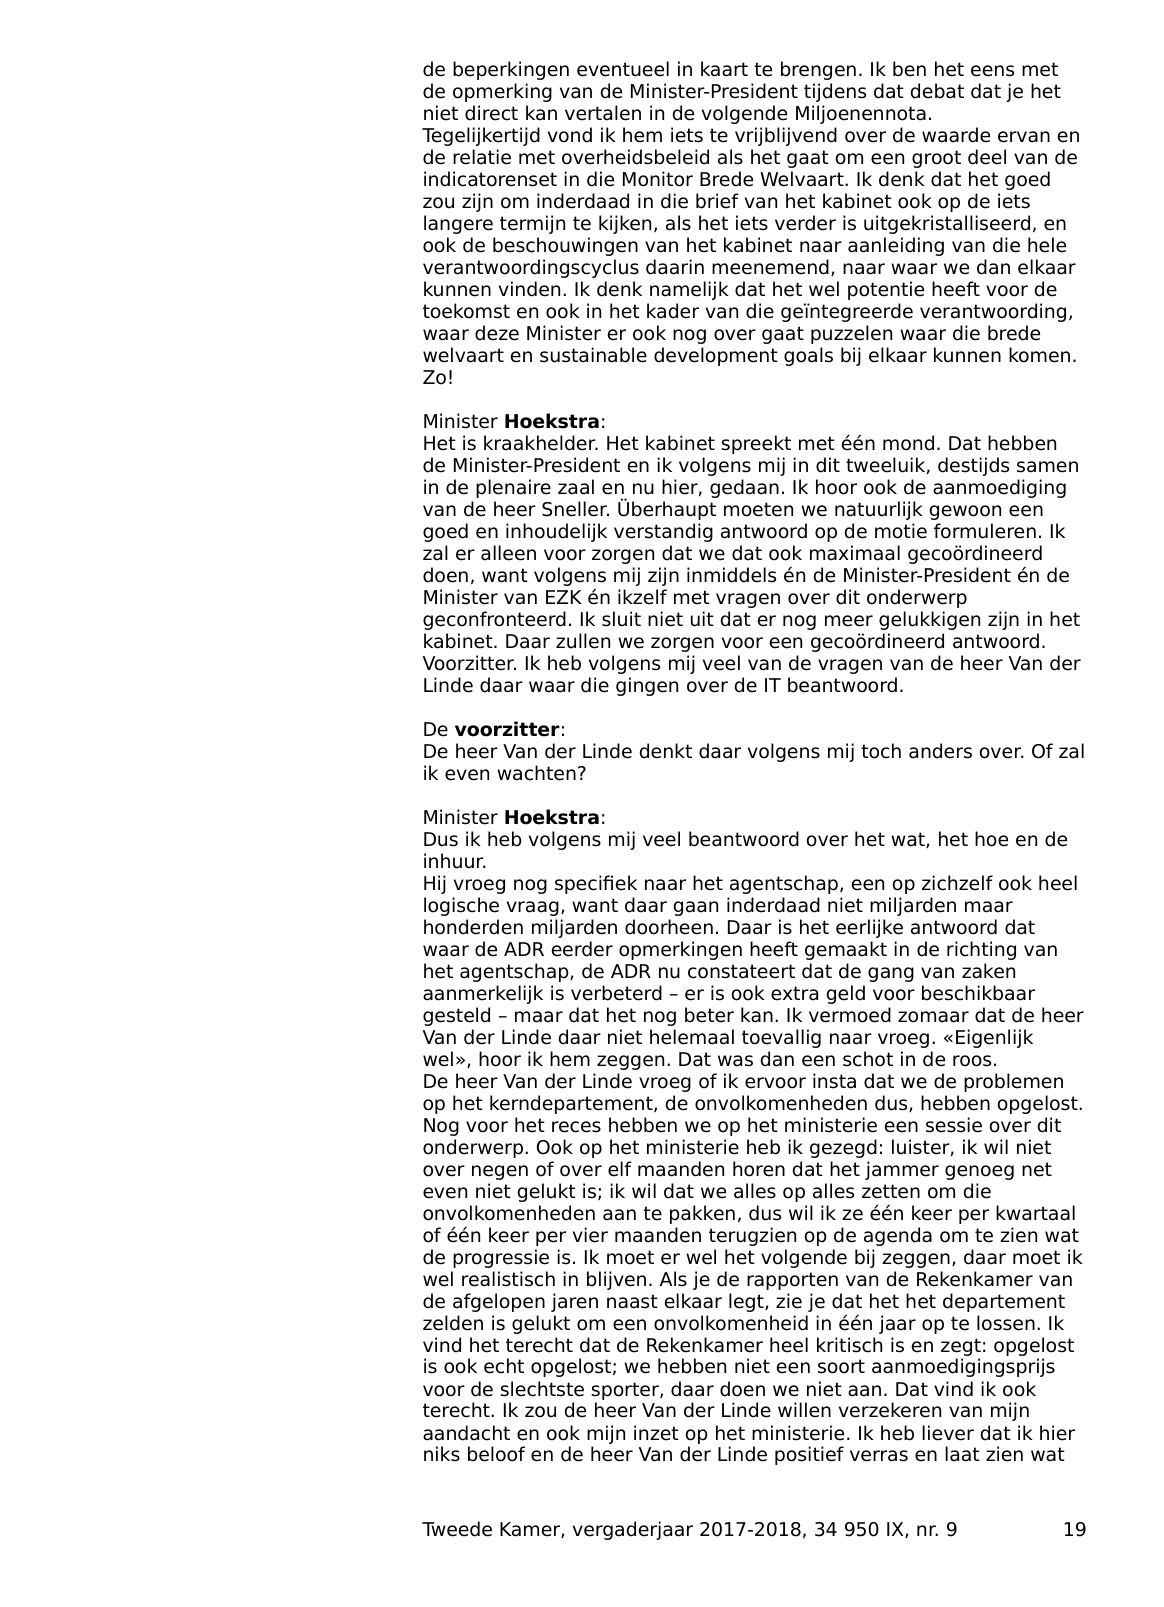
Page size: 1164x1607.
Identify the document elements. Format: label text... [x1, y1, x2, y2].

text Minister Hoekstra: [422, 807, 1087, 829]
text de beperkingen eventueel in kaart te brengen. Ik ben het eens met de opmerking van de Minister-President tijdens dat debat dat je het niet direct kan vertalen in de volgende Miljoenennota. [422, 59, 1087, 125]
text De heer Van der Linde denkt daar volgens mij toch anders over. Of zal ik even wachten? [422, 741, 1087, 785]
text De heer Van der Linde vroeg of ik ervoor insta dat we de problemen op het kerndepartement, de onvolkomenheden dus, hebben opgelost. Nog voor het reces hebben we op het ministerie een sessie over dit onderwerp. Ook op het ministerie heb ik gezegd: luister, ik wil niet over negen of over elf maanden horen dat het jammer genoeg net even niet gelukt is; ik wil dat we alles op alles zetten om die onvolkomenheden aan te pakken, dus wil ik ze één keer per kwartaal of één keer per vier maanden terugzien op de agenda om te zien wat de progressie is. Ik moet er wel het volgende bij zeggen, daar moet ik wel realistisch in blijven. Als je de rapporten van de Rekenkamer van de afgelopen jaren naast elkaar legt, zie je dat het het departement zelden is gelukt om een onvolkomenheid in één jaar op te lossen. Ik vind het terecht dat de Rekenkamer heel kritisch is en zegt: opgelost is ook echt opgelost; we hebben niet een soort aanmoedigingsprijs voor de slechtste sporter, daar doen we niet aan. Dat vind ik ook terecht. Ik zou de heer Van der Linde willen verzekeren van mijn aandacht en ook mijn inzet op het ministerie. Ik heb liever dat ik hier niks beloof en de heer Van der Linde positief verras en laat zien wat [422, 1071, 1087, 1466]
text Tegelijkertijd vond ik hem iets te vrijblijvend over de waarde ervan en de relatie met overheidsbeleid als het gaat om een groot deel van de indicatorenset in die Monitor Brede Welvaart. Ik denk dat het goed zou zijn om inderdaad in die brief van het kabinet ook op de iets langere termijn te kijken, als het iets verder is uitgekristalliseerd, en ook de beschouwingen van het kabinet naar aanleiding van die hele verantwoordingscyclus daarin meenemend, naar waar we dan elkaar kunnen vinden. Ik denk namelijk dat het wel potentie heeft voor de toekomst en ook in het kader van die geïntegreerde verantwoording, waar deze Minister er ook nog over gaat puzzelen waar die brede welvaart en sustainable development goals bij elkaar kunnen komen. Zo! [422, 125, 1087, 389]
text Voorzitter. Ik heb volgens mij veel van de vragen van de heer Van der Linde daar waar die gingen over de IT beantwoord. [422, 653, 1087, 697]
text Dus ik heb volgens mij veel beantwoord over het wat, het hoe en de inhuur. [422, 829, 1087, 873]
text De voorzitter: [422, 719, 1087, 741]
text Minister Hoekstra: [422, 411, 1087, 433]
text Het is kraakhelder. Het kabinet spreekt met één mond. Dat hebben de Minister-President en ik volgens mij in dit tweeluik, destijds samen in de plenaire zaal en nu hier, gedaan. Ik hoor ook de aanmoediging van de heer Sneller. Überhaupt moeten we natuurlijk gewoon een goed en inhoudelijk verstandig antwoord op de motie formuleren. Ik zal er alleen voor zorgen dat we dat ook maximaal gecoördineerd doen, want volgens mij zijn inmiddels én de Minister-President én de Minister van EZK én ikzelf met vragen over dit onderwerp geconfronteerd. Ik sluit niet uit dat er nog meer gelukkigen zijn in het kabinet. Daar zullen we zorgen voor een gecoördineerd antwoord. [422, 433, 1087, 653]
text Hij vroeg nog specifiek naar het agentschap, een op zichzelf ook heel logische vraag, want daar gaan inderdaad niet miljarden maar honderden miljarden doorheen. Daar is het eerlijke antwoord dat waar de ADR eerder opmerkingen heeft gemaakt in de richting van het agentschap, de ADR nu constateert dat de gang van zaken aanmerkelijk is verbeterd – er is ook extra geld voor beschikbaar gesteld – maar dat het nog beter kan. Ik vermoed zomaar dat de heer Van der Linde daar niet helemaal toevallig naar vroeg. «Eigenlijk wel», hoor ik hem zeggen. Dat was dan een schot in de roos. [422, 873, 1087, 1071]
